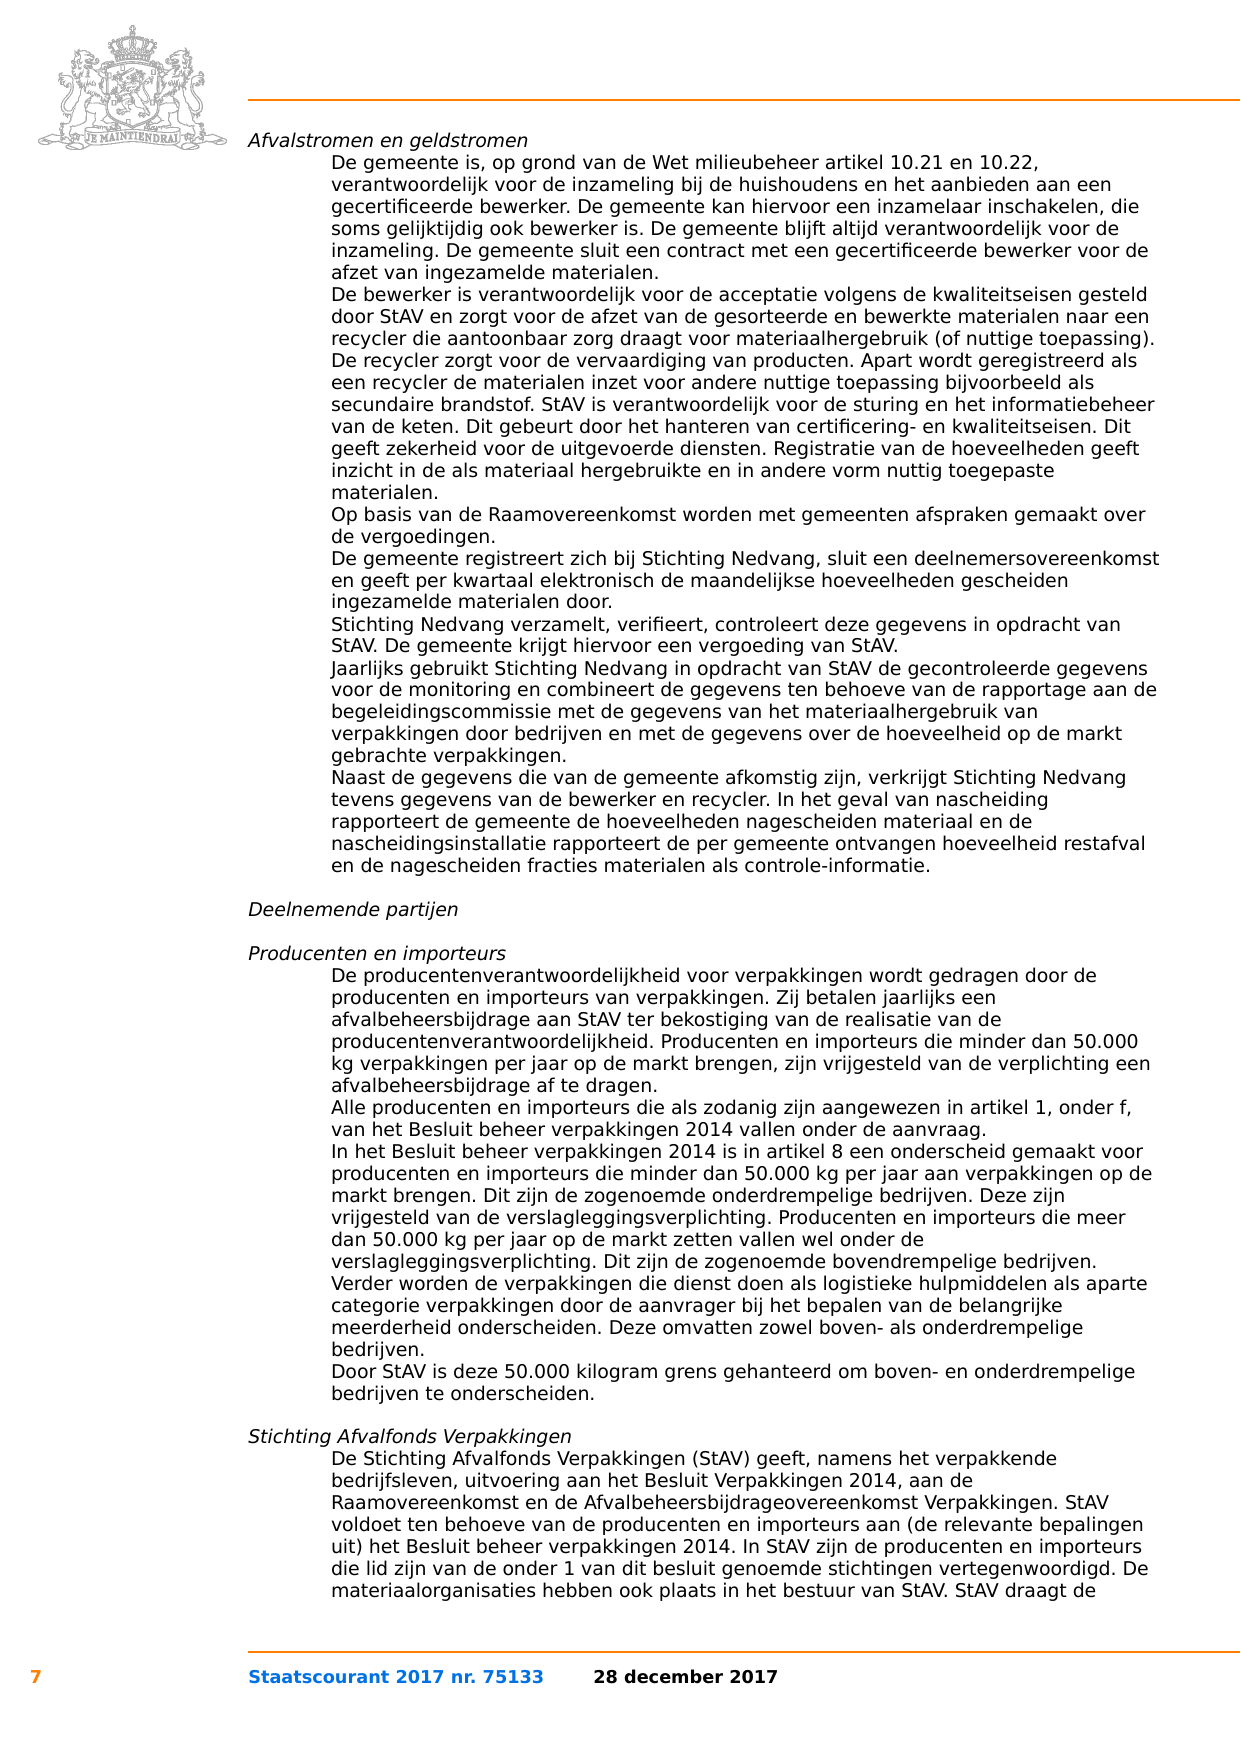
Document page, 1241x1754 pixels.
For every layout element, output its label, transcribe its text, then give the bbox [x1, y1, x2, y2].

text De gemeente is, op grond van de Wet milieubeheer artikel 10.21 en 10.22, verantwoordelijk voor de inzameling bij de huishoudens en het aanbieden aan een gecertificeerde bewerker. De gemeente kan hiervoor een inzamelaar inschakelen, die soms gelijktijdig ook bewerker is. De gemeente blijft altijd verantwoordelijk voor de inzameling. De gemeente sluit een contract met een gecertificeerde bewerker voor de afzet van ingezamelde materialen. [331, 152, 1163, 284]
subtitle Deelnemende partijen [248, 899, 1163, 921]
picture [38, 25, 227, 150]
text Alle producenten en importeurs die als zodanig zijn aangewezen in artikel 1, onder f, van het Besluit beheer verpakkingen 2014 vallen onder de aanvraag. [331, 1097, 1163, 1141]
text De gemeente registreert zich bij Stichting Nedvang, sluit een deelnemersovereenkomst en geeft per kwartaal elektronisch de maandelijkse hoeveelheden gescheiden ingezamelde materialen door. [331, 547, 1163, 613]
text De Stichting Afvalfonds Verpakkingen (StAV) geeft, namens het verpakkende bedrijfsleven, uitvoering aan het Besluit Verpakkingen 2014, aan de Raamovereenkomst en de Afvalbeheersbijdrageovereenkomst Verpakkingen. StAV voldoet ten behoeve van de producenten en importeurs aan (de relevante bepalingen uit) het Besluit beheer verpakkingen 2014. In StAV zijn de producenten en importeurs die lid zijn van de onder 1 van dit besluit genoemde stichtingen vertegenwoordigd. De materiaalorganisaties hebben ook plaats in het bestuur van StAV. StAV draagt de [331, 1448, 1163, 1602]
text Naast de gegevens die van de gemeente afkomstig zijn, verkrijgt Stichting Nedvang tevens gegevens van de bewerker en recycler. In het geval van nascheiding rapporteert de gemeente de hoeveelheden nagescheiden materiaal en de nascheidingsinstallatie rapporteert de per gemeente ontvangen hoeveelheid restafval en de nagescheiden fracties materialen als controle-informatie. [331, 767, 1163, 877]
text De bewerker is verantwoordelijk voor de acceptatie volgens de kwaliteitseisen gesteld door StAV en zorgt voor de afzet van de gesorteerde en bewerkte materialen naar een recycler die aantoonbaar zorg draagt voor materiaalhergebruik (of nuttige toepassing). De recycler zorgt voor de vervaardiging van producten. Apart wordt geregistreerd als een recycler de materialen inzet voor andere nuttige toepassing bijvoorbeeld als secundaire brandstof. StAV is verantwoordelijk voor de sturing en het informatiebeheer van de keten. Dit gebeurt door het hanteren van certificering- en kwaliteitseisen. Dit geeft zekerheid voor de uitgevoerde diensten. Registratie van de hoeveelheden geeft inzicht in de als materiaal hergebruikte en in andere vorm nuttig toegepaste materialen. [331, 284, 1163, 503]
text Op basis van de Raamovereenkomst worden met gemeenten afspraken gemaakt over de vergoedingen. [331, 503, 1163, 547]
subtitle Stichting Afvalfonds Verpakkingen [248, 1426, 1163, 1448]
text Door StAV is deze 50.000 kilogram grens gehanteerd om boven- en onderdrempelige bedrijven te onderscheiden. [331, 1361, 1163, 1404]
text In het Besluit beheer verpakkingen 2014 is in artikel 8 een onderscheid gemaakt voor producenten en importeurs die minder dan 50.000 kg per jaar aan verpakkingen op de markt brengen. Dit zijn de zogenoemde onderdrempelige bedrijven. Deze zijn vrijgesteld van de verslagleggingsverplichting. Producenten en importeurs die meer dan 50.000 kg per jaar op de markt zetten vallen wel onder de verslagleggingsverplichting. Dit zijn de zogenoemde bovendrempelige bedrijven. Verder worden de verpakkingen die dienst doen als logistieke hulpmiddelen als aparte categorie verpakkingen door de aanvrager bij het bepalen van de belangrijke meerderheid onderscheiden. Deze omvatten zowel boven- als onderdrempelige bedrijven. [331, 1141, 1163, 1361]
subtitle Afvalstromen en geldstromen [248, 130, 1163, 152]
subtitle Producenten en importeurs [248, 943, 1163, 965]
text Stichting Nedvang verzamelt, verifieert, controleert deze gegevens in opdracht van StAV. De gemeente krijgt hiervoor een vergoeding van StAV. [331, 613, 1163, 657]
text Jaarlijks gebruikt Stichting Nedvang in opdracht van StAV de gecontroleerde gegevens voor de monitoring en combineert de gegevens ten behoeve van de rapportage aan de begeleidingscommissie met de gegevens van het materiaalhergebruik van verpakkingen door bedrijven en met de gegevens over de hoeveelheid op de markt gebrachte verpakkingen. [331, 657, 1163, 767]
text De producentenverantwoordelijkheid voor verpakkingen wordt gedragen door de producenten en importeurs van verpakkingen. Zij betalen jaarlijks een afvalbeheersbijdrage aan StAV ter bekostiging van de realisatie van de producentenverantwoordelijkheid. Producenten en importeurs die minder dan 50.000 kg verpakkingen per jaar op de markt brengen, zijn vrijgesteld van de verplichting een afvalbeheersbijdrage af te dragen. [331, 965, 1163, 1097]
